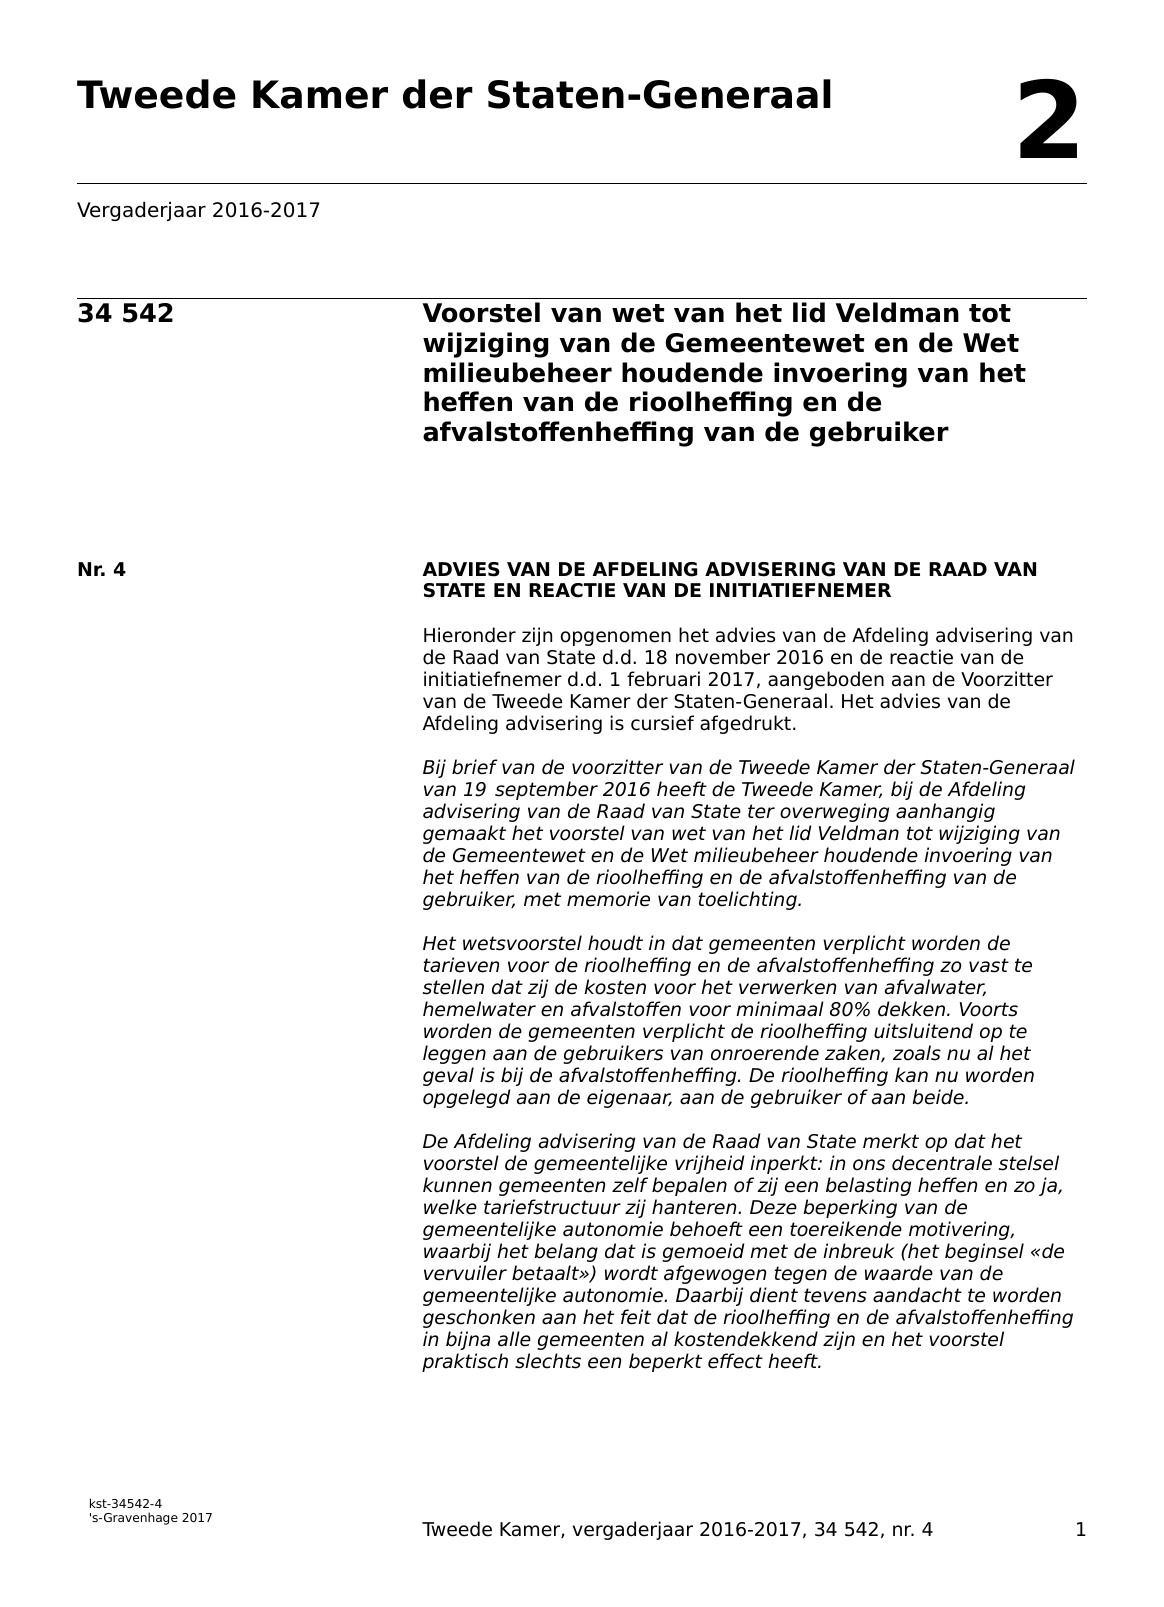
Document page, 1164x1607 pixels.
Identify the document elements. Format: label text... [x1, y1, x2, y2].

table_header 2 [886, 59, 1087, 183]
text Het wetsvoorstel houdt in dat gemeenten verplicht worden de tarieven voor de rioolheffing en de afvalstoffenheffing zo vast te stellen dat zij de kosten voor het verwerken van afvalwater, hemelwater en afvalstoffen voor minimaal 80% dekken. Voorts worden de gemeenten verplicht de rioolheffing uitsluitend op te leggen aan de gebruikers van onroerende zaken, zoals nu al het geval is bij de afvalstoffenheffing. De rioolheffing kan nu worden opgelegd aan de eigenaar, aan de gebruiker of aan beide. [422, 933, 1087, 1108]
text De Afdeling advisering van de Raad van State merkt op dat het voorstel de gemeentelijke vrijheid inperkt: in ons decentrale stelsel kunnen gemeenten zelf bepalen of zij een belasting heffen en zo ja, welke tariefstructuur zij hanteren. Deze beperking van de gemeentelijke autonomie behoeft een toereikende motivering, waarbij het belang dat is gemoeid met de inbreuk (het beginsel «de vervuiler betaalt») wordt afgewogen tegen de waarde van de gemeentelijke autonomie. Daarbij dient tevens aandacht te worden geschonken aan het feit dat de rioolheffing en de afvalstoffenheffing in bijna alle gemeenten al kostendekkend zijn en het voorstel praktisch slechts een beperkt effect heeft. [422, 1131, 1087, 1372]
text Bij brief van de voorzitter van de Tweede Kamer der Staten-Generaal van 19 september 2016 heeft de Tweede Kamer, bij de Afdeling advisering van de Raad van State ter overweging aanhangig gemaakt het voorstel van wet van het lid Veldman tot wijziging van de Gemeentewet en de Wet milieubeheer houdende invoering van het heffen van de rioolheffing en de afvalstoffenheffing van de gebruiker, met memorie van toelichting. [422, 757, 1087, 911]
text kst-34542-4 [88, 1497, 323, 1511]
text Hieronder zijn opgenomen het advies van de Afdeling advisering van de Raad van State d.d. 18 november 2016 en de reactie van de initiatiefnemer d.d. 1 februari 2017, aangeboden aan de Voorzitter van de Tweede Kamer der Staten-Generaal. Het advies van de Afdeling advisering is cursief afgedrukt. [422, 624, 1087, 734]
subtitle 34 542 Voorstel van wet van het lid Veldman tot wijziging van de Gemeentewet en de Wet milieubeheer houdende invoering van het heffen van de rioolheffing en de afvalstoffenheffing van de gebruiker [77, 299, 1087, 447]
table_header Tweede Kamer der Staten-Generaal [77, 59, 886, 183]
subtitle Nr. 4 ADVIES VAN DE AFDELING ADVISERING VAN DE RAAD VAN STATE EN REACTIE VAN DE INITIATIEFNEMER [77, 558, 1087, 602]
text 's-Gravenhage 2017 [88, 1511, 323, 1525]
table_cell Vergaderjaar 2016-2017 [77, 184, 1087, 298]
